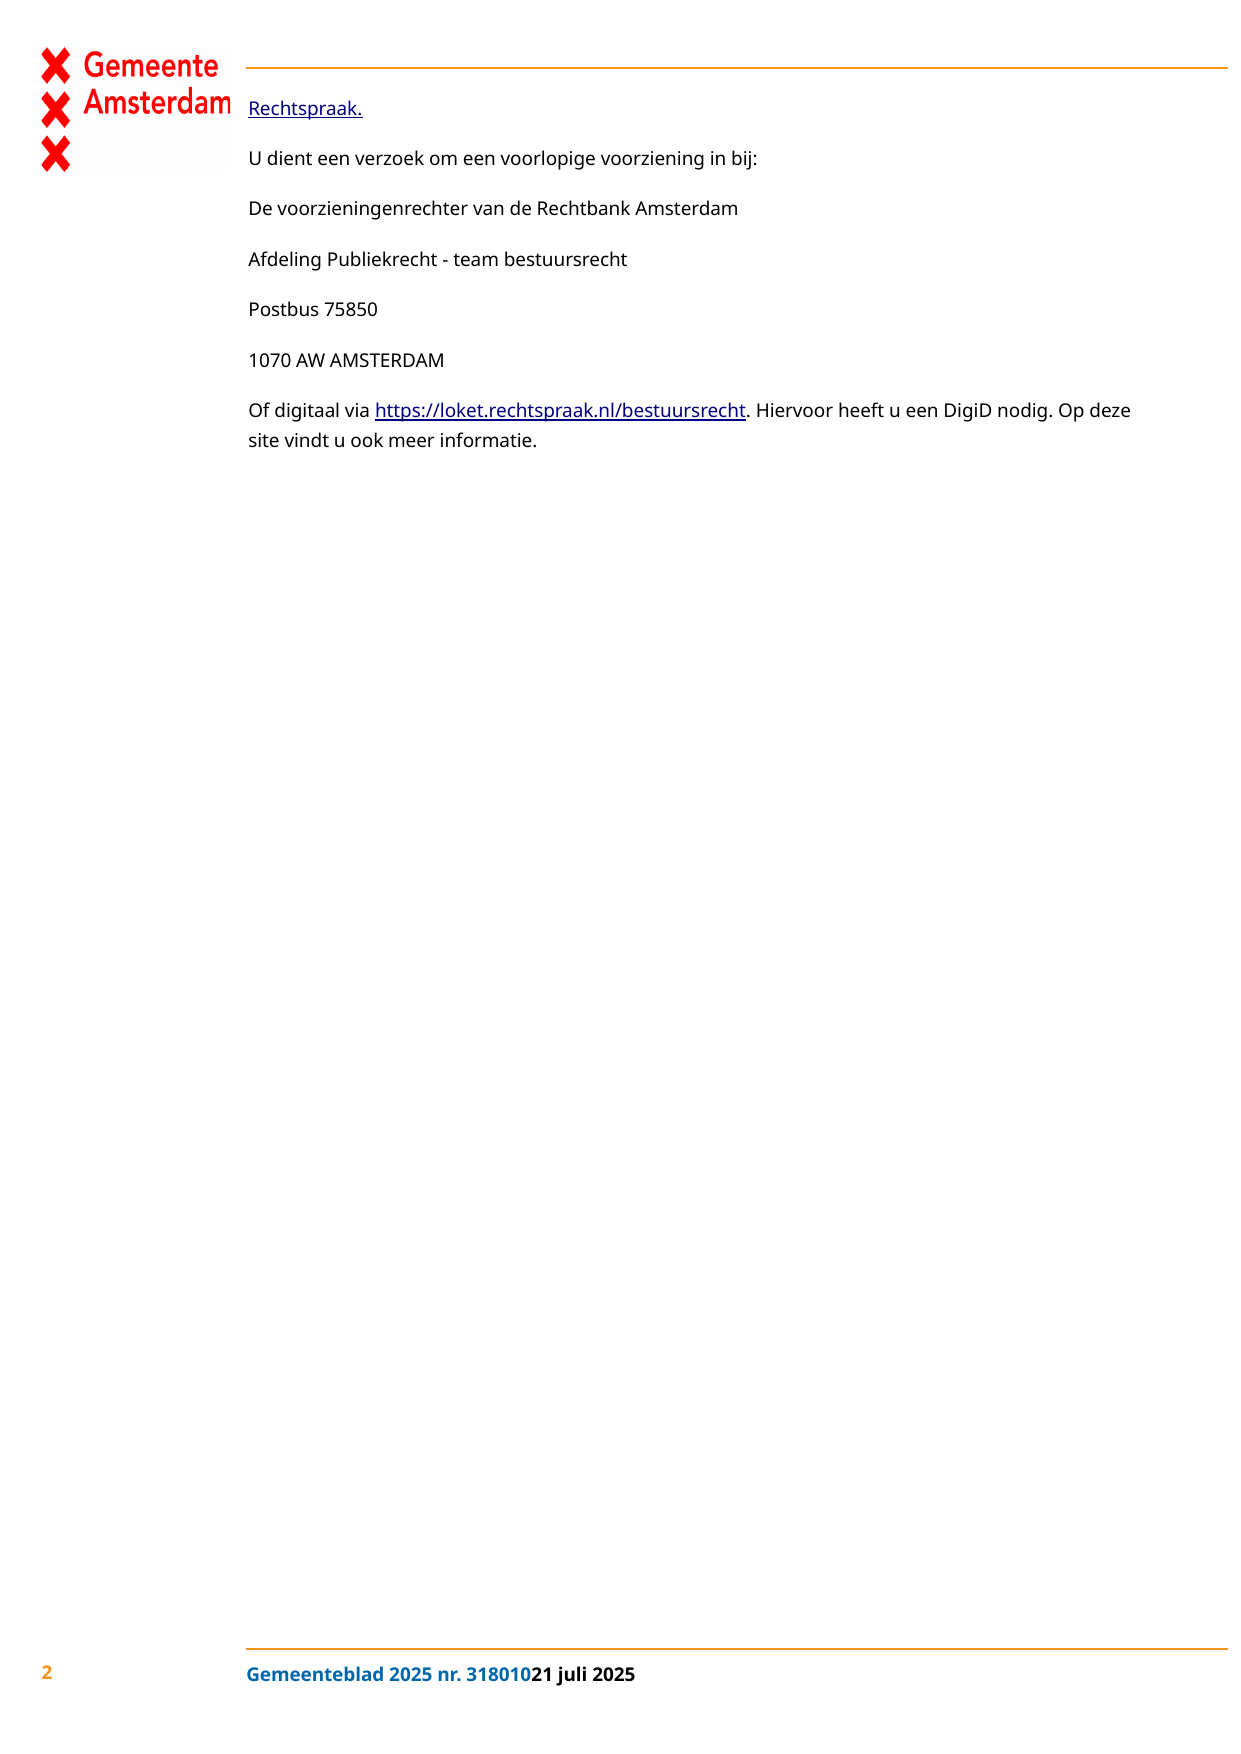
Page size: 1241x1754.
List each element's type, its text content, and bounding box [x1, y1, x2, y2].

text 1070 AW AMSTERDAM [248, 347, 1152, 373]
text Rechtspraak. [248, 95, 1152, 121]
text Postbus 75850 [248, 296, 1152, 322]
text De voorzieningenrechter van de Rechtbank Amsterdam [248, 196, 1152, 221]
text Afdeling Publiekrecht - team bestuursrecht [248, 246, 1152, 272]
text Of digitaal via https://loket.rechtspraak.nl/bestuursrecht. Hiervoor heeft u een DigiD nodig. Op deze site vindt u ook meer informatie. [248, 397, 1152, 453]
picture [41, 47, 231, 172]
text U dient een verzoek om een voorlopige voorziening in bij: [248, 145, 1152, 171]
